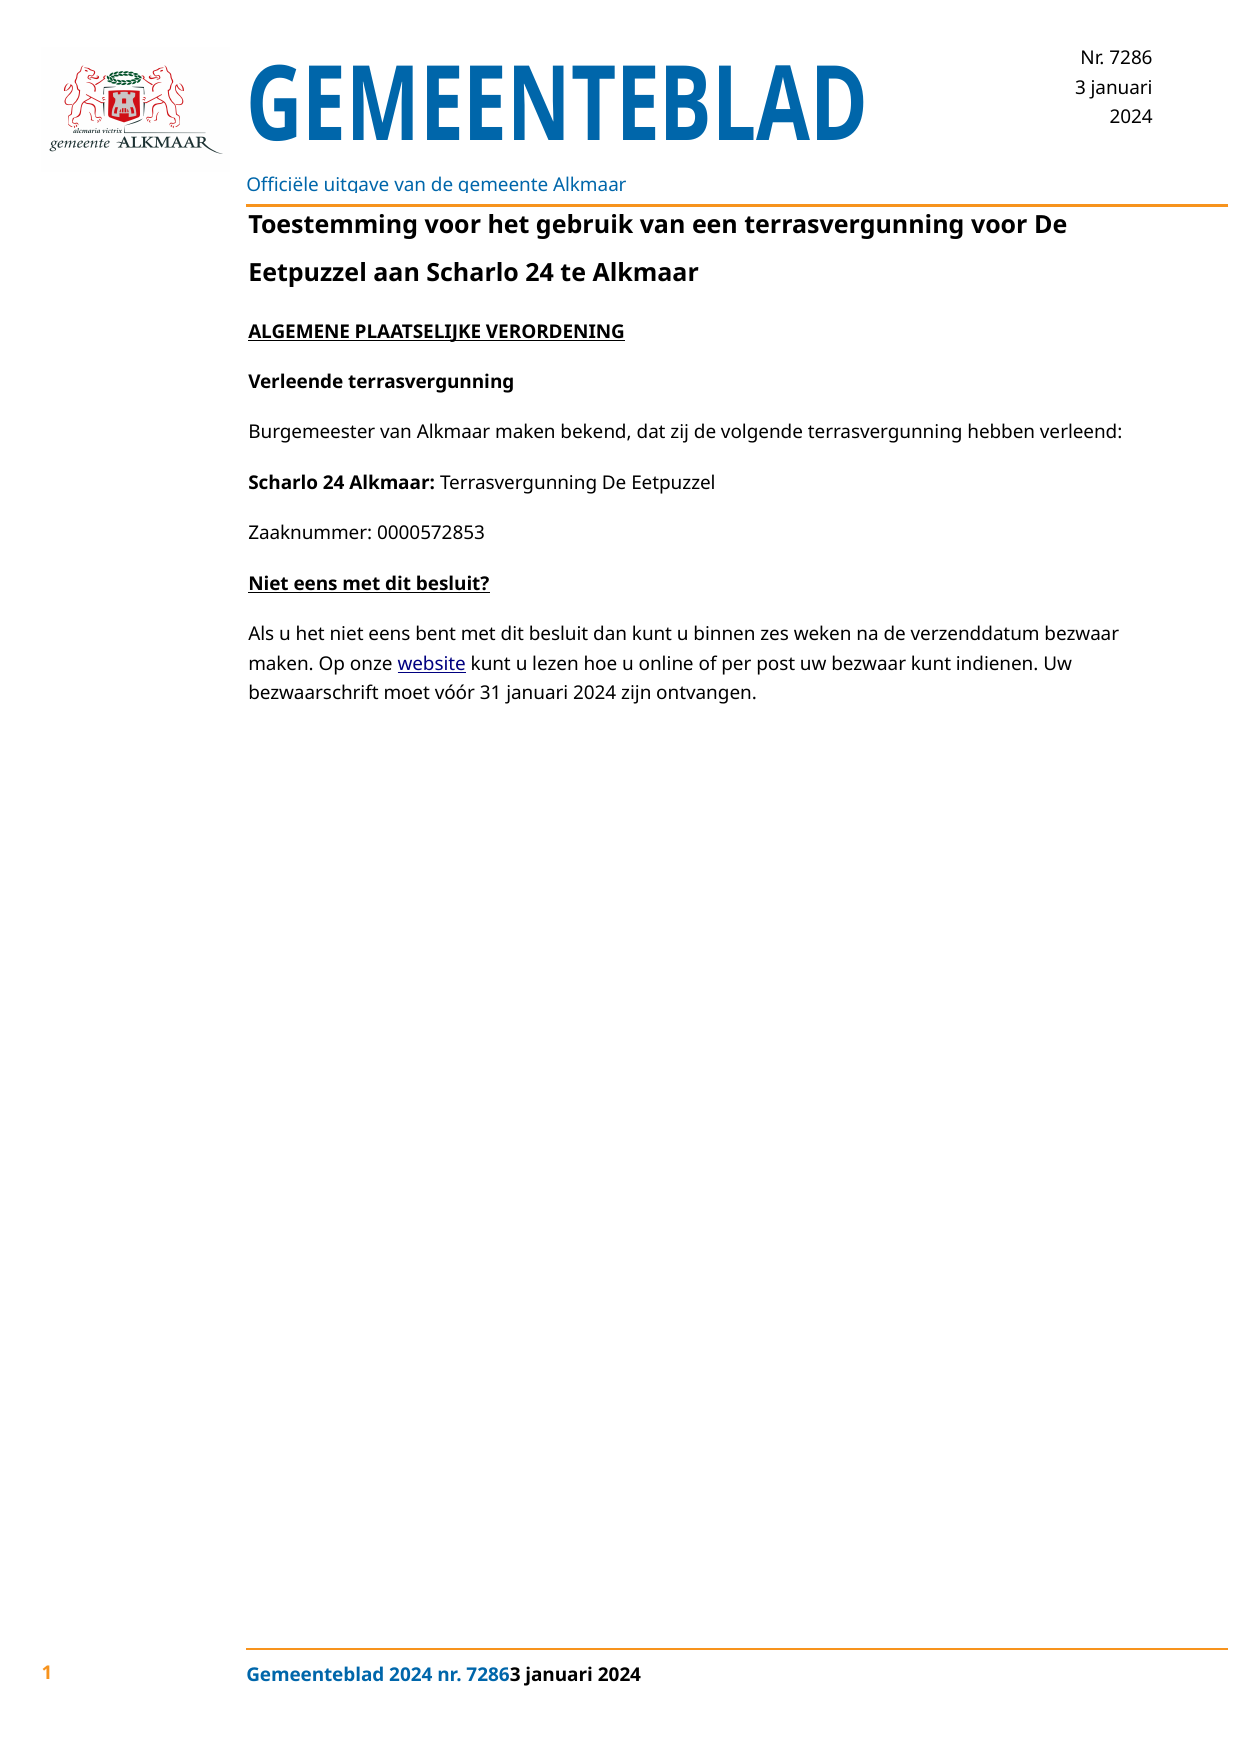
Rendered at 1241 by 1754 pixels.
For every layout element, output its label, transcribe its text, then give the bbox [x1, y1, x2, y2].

text Toestemming voor het gebruik van een terrasvergunning voor De Eetpuzzel aan Scharlo 24 te Alkmaar [248, 207, 1152, 288]
text Als u het niet eens bent met dit besluit dan kunt u binnen zes weken na de verzenddatum bezwaar maken. Op onze website kunt u lezen hoe u online of per post uw bezwaar kunt indienen. Uw bezwaarschrift moet vóór 31 januari 2024 zijn ontvangen. [248, 620, 1152, 705]
text Burgemeester van Alkmaar maken bekend, dat zij de volgende terrasvergunning hebben verleend: [248, 419, 1152, 444]
text ALGEMENE PLAATSELIJKE VERORDENING [248, 318, 1152, 344]
text Scharlo 24 Alkmaar: Terrasvergunning De Eetpuzzel [248, 469, 1152, 495]
picture [41, 47, 231, 172]
text Zaaknummer: 0000572853 [248, 519, 1152, 545]
text Niet eens met dit besluit? [248, 570, 1152, 596]
text Verleende terrasvergunning [248, 368, 1152, 394]
